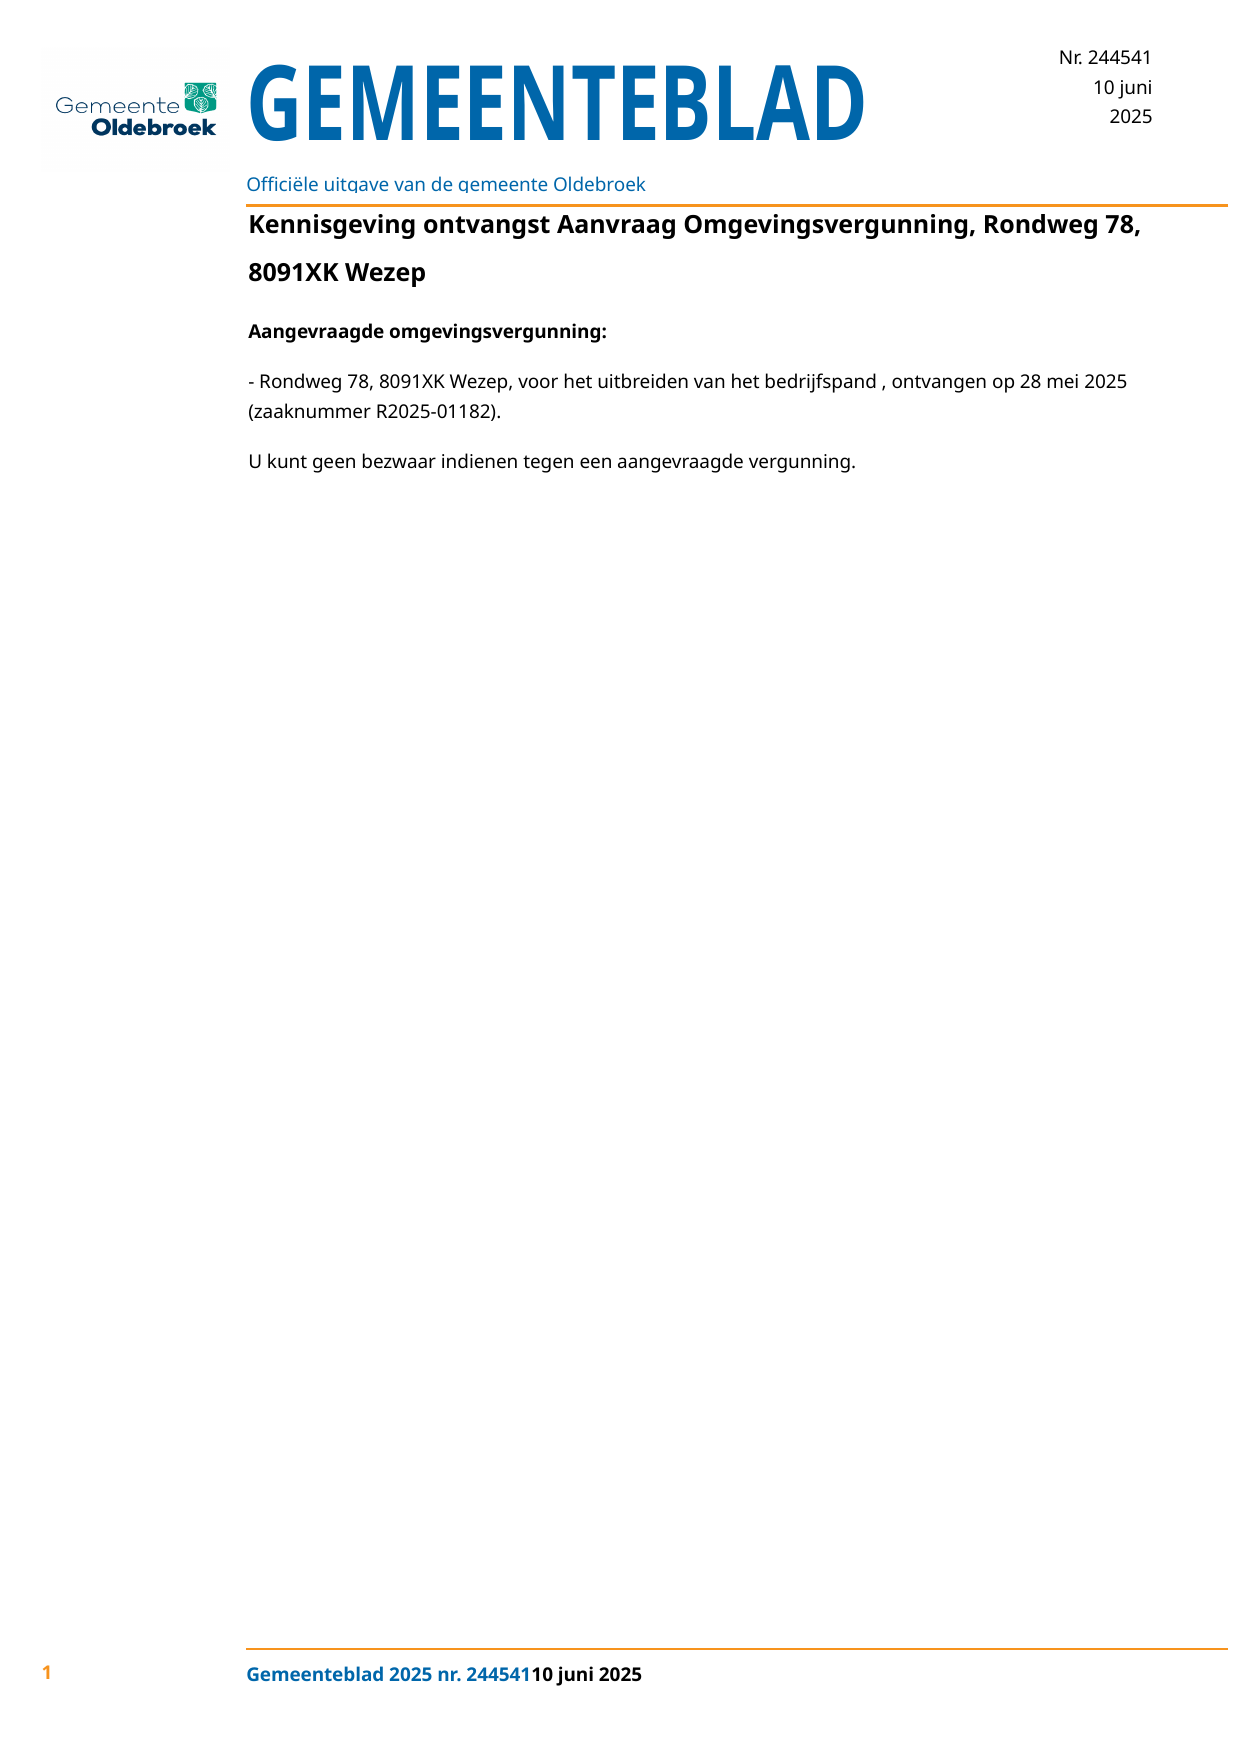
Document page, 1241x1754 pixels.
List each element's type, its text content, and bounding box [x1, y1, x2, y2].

text U kunt geen bezwaar indienen tegen een aangevraagde vergunning. [248, 448, 1152, 474]
text - Rondweg 78, 8091XK Wezep, voor het uitbreiden van het bedrijfspand , ontvangen op 28 mei 2025 (zaaknummer R2025-01182). [248, 368, 1152, 424]
text Aangevraagde omgevingsvergunning: [248, 318, 1152, 344]
picture [41, 47, 231, 172]
text Kennisgeving ontvangst Aanvraag Omgevingsvergunning, Rondweg 78, 8091XK Wezep [248, 207, 1152, 288]
